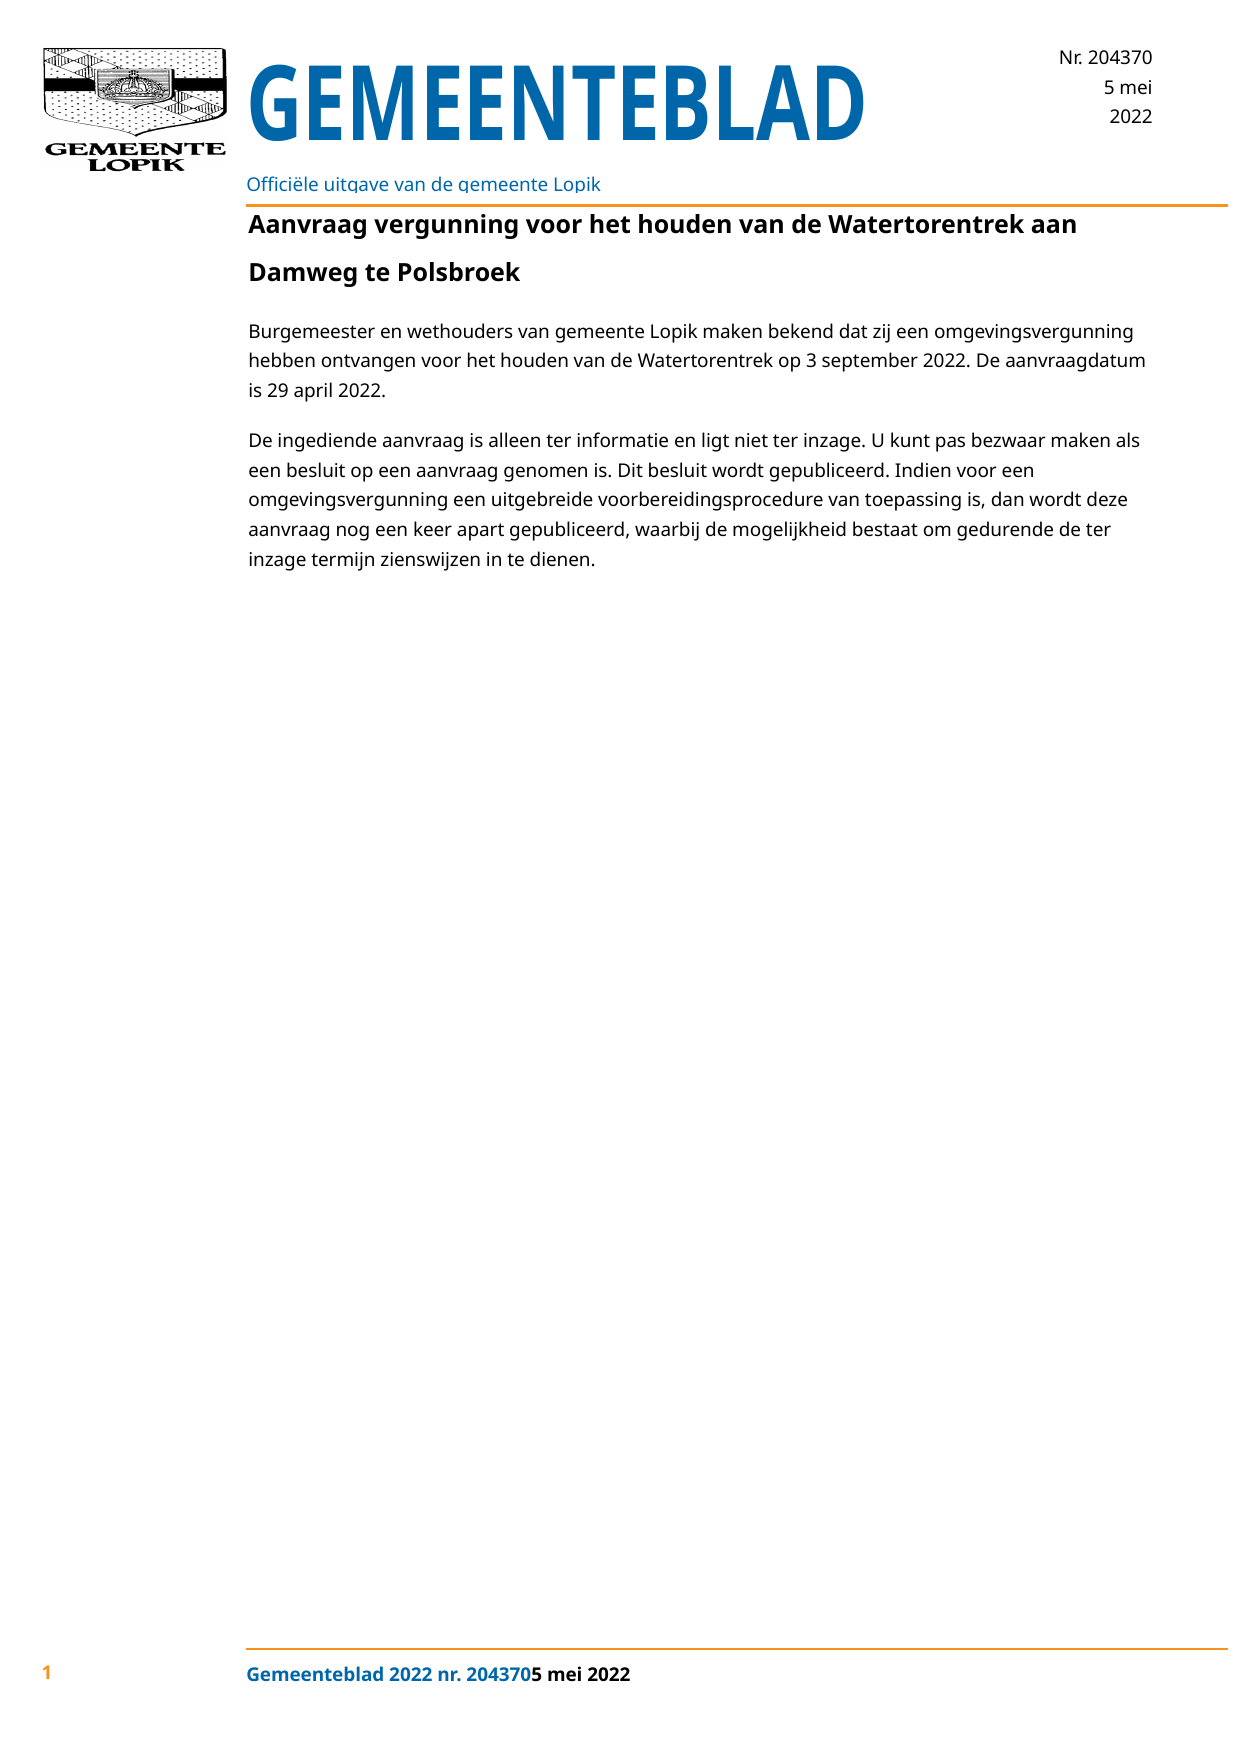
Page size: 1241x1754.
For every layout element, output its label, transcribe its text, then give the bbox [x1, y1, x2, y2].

text Burgemeester en wethouders van gemeente Lopik maken bekend dat zij een omgevingsvergunning hebben ontvangen voor het houden van de Watertorentrek op 3 september 2022. De aanvraagdatum is 29 april 2022. [248, 318, 1152, 403]
text Aanvraag vergunning voor het houden van de Watertorentrek aan Damweg te Polsbroek [248, 207, 1152, 288]
picture [41, 47, 231, 172]
text De ingediende aanvraag is alleen ter informatie en ligt niet ter inzage. U kunt pas bezwaar maken als een besluit op een aanvraag genomen is. Dit besluit wordt gepubliceerd. Indien voor een omgevingsvergunning een uitgebreide voorbereidingsprocedure van toepassing is, dan wordt deze aanvraag nog een keer apart gepubliceerd, waarbij de mogelijkheid bestaat om gedurende de ter inzage termijn zienswijzen in te dienen. [248, 427, 1152, 572]
